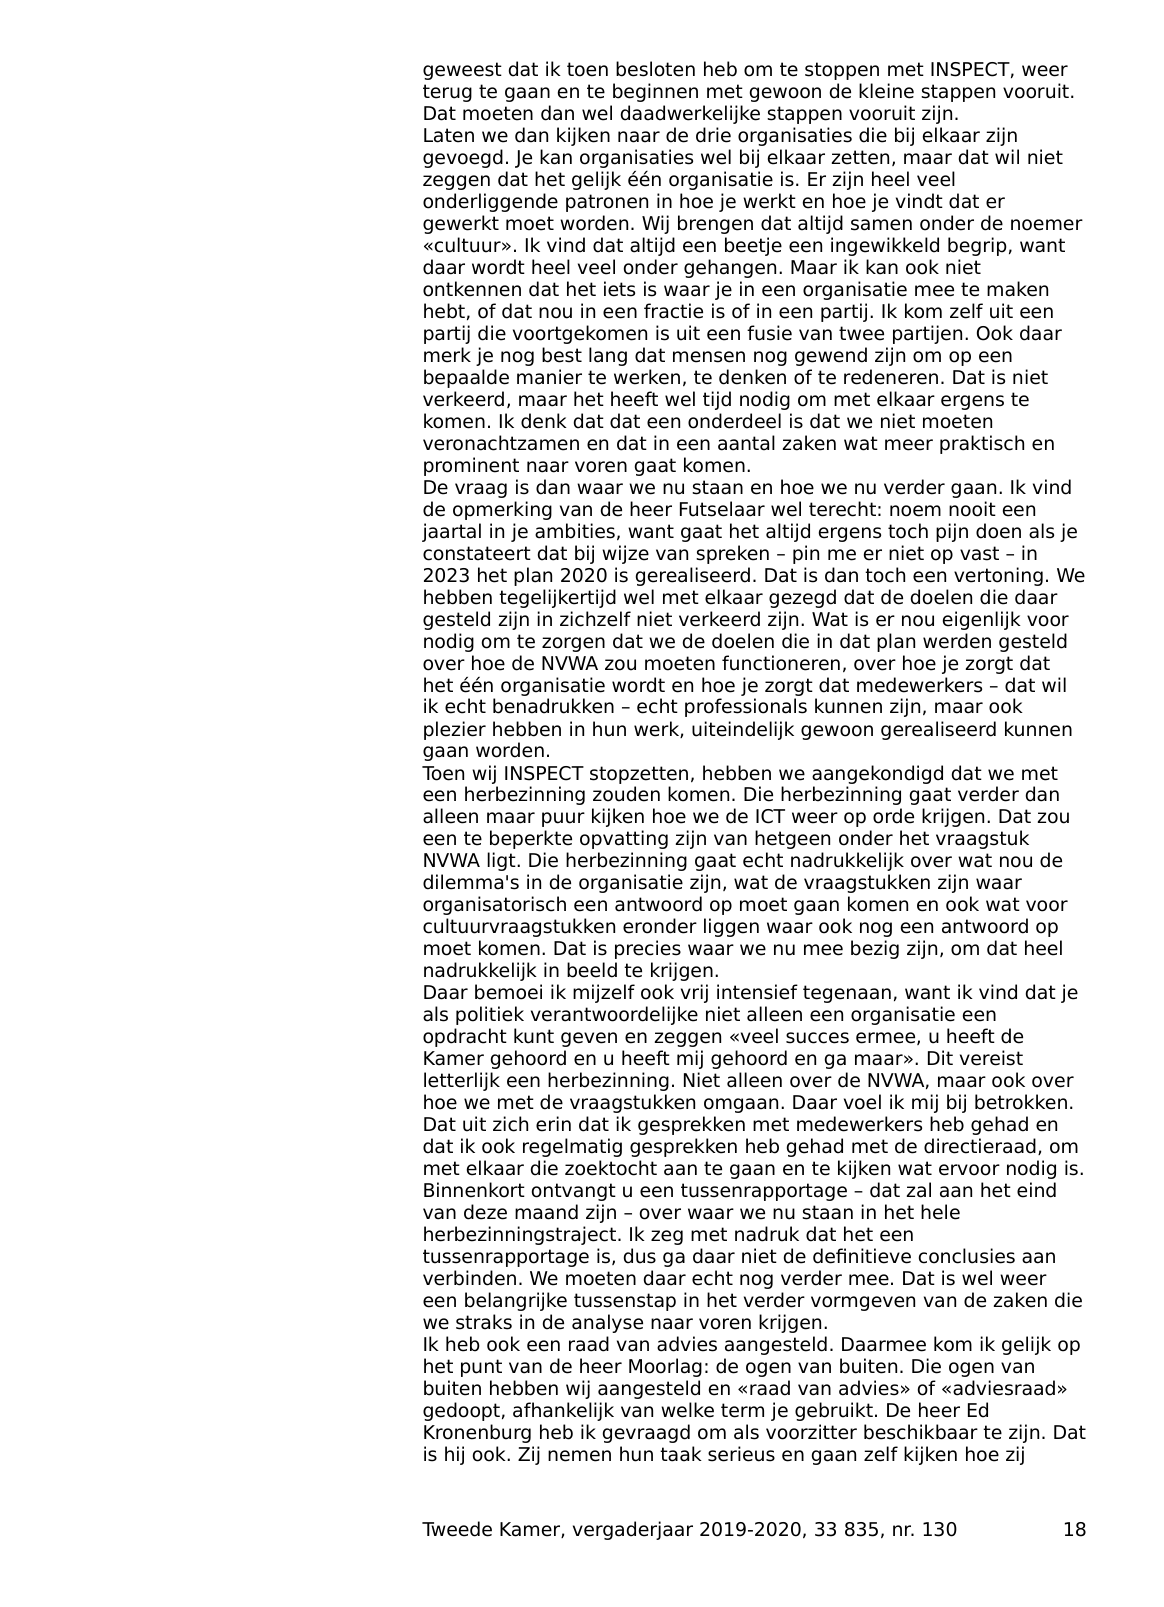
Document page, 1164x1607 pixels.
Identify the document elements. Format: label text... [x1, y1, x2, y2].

text Ik heb ook een raad van advies aangesteld. Daarmee kom ik gelijk op het punt van de heer Moorlag: de ogen van buiten. Die ogen van buiten hebben wij aangesteld en «raad van advies» of «adviesraad» gedoopt, afhankelijk van welke term je gebruikt. De heer Ed Kronenburg heb ik gevraagd om als voorzitter beschikbaar te zijn. Dat is hij ook. Zij nemen hun taak serieus en gaan zelf kijken hoe zij [422, 1334, 1087, 1466]
text Laten we dan kijken naar de drie organisaties die bij elkaar zijn gevoegd. Je kan organisaties wel bij elkaar zetten, maar dat wil niet zeggen dat het gelijk één organisatie is. Er zijn heel veel onderliggende patronen in hoe je werkt en hoe je vindt dat er gewerkt moet worden. Wij brengen dat altijd samen onder de noemer «cultuur». Ik vind dat altijd een beetje een ingewikkeld begrip, want daar wordt heel veel onder gehangen. Maar ik kan ook niet ontkennen dat het iets is waar je in een organisatie mee te maken hebt, of dat nou in een fractie is of in een partij. Ik kom zelf uit een partij die voortgekomen is uit een fusie van twee partijen. Ook daar merk je nog best lang dat mensen nog gewend zijn om op een bepaalde manier te werken, te denken of te redeneren. Dat is niet verkeerd, maar het heeft wel tijd nodig om met elkaar ergens te komen. Ik denk dat dat een onderdeel is dat we niet moeten veronachtzamen en dat in een aantal zaken wat meer praktisch en prominent naar voren gaat komen. [422, 125, 1087, 477]
text Toen wij INSPECT stopzetten, hebben we aangekondigd dat we met een herbezinning zouden komen. Die herbezinning gaat verder dan alleen maar puur kijken hoe we de ICT weer op orde krijgen. Dat zou een te beperkte opvatting zijn van hetgeen onder het vraagstuk NVWA ligt. Die herbezinning gaat echt nadrukkelijk over wat nou de dilemma's in de organisatie zijn, wat de vraagstukken zijn waar organisatorisch een antwoord op moet gaan komen en ook wat voor cultuurvraagstukken eronder liggen waar ook nog een antwoord op moet komen. Dat is precies waar we nu mee bezig zijn, om dat heel nadrukkelijk in beeld te krijgen. [422, 762, 1087, 982]
text geweest dat ik toen besloten heb om te stoppen met INSPECT, weer terug te gaan en te beginnen met gewoon de kleine stappen vooruit. Dat moeten dan wel daadwerkelijke stappen vooruit zijn. [422, 59, 1087, 125]
text Daar bemoei ik mijzelf ook vrij intensief tegenaan, want ik vind dat je als politiek verantwoordelijke niet alleen een organisatie een opdracht kunt geven en zeggen «veel succes ermee, u heeft de Kamer gehoord en u heeft mij gehoord en ga maar». Dit vereist letterlijk een herbezinning. Niet alleen over de NVWA, maar ook over hoe we met de vraagstukken omgaan. Daar voel ik mij bij betrokken. Dat uit zich erin dat ik gesprekken met medewerkers heb gehad en dat ik ook regelmatig gesprekken heb gehad met de directieraad, om met elkaar die zoektocht aan te gaan en te kijken wat ervoor nodig is. Binnenkort ontvangt u een tussenrapportage – dat zal aan het eind van deze maand zijn – over waar we nu staan in het hele herbezinningstraject. Ik zeg met nadruk dat het een tussenrapportage is, dus ga daar niet de definitieve conclusies aan verbinden. We moeten daar echt nog verder mee. Dat is wel weer een belangrijke tussenstap in het verder vormgeven van de zaken die we straks in de analyse naar voren krijgen. [422, 982, 1087, 1334]
text De vraag is dan waar we nu staan en hoe we nu verder gaan. Ik vind de opmerking van de heer Futselaar wel terecht: noem nooit een jaartal in je ambities, want gaat het altijd ergens toch pijn doen als je constateert dat bij wijze van spreken – pin me er niet op vast – in 2023 het plan 2020 is gerealiseerd. Dat is dan toch een vertoning. We hebben tegelijkertijd wel met elkaar gezegd dat de doelen die daar gesteld zijn in zichzelf niet verkeerd zijn. Wat is er nou eigenlijk voor nodig om te zorgen dat we de doelen die in dat plan werden gesteld over hoe de NVWA zou moeten functioneren, over hoe je zorgt dat het één organisatie wordt en hoe je zorgt dat medewerkers – dat wil ik echt benadrukken – echt professionals kunnen zijn, maar ook plezier hebben in hun werk, uiteindelijk gewoon gerealiseerd kunnen gaan worden. [422, 477, 1087, 762]
